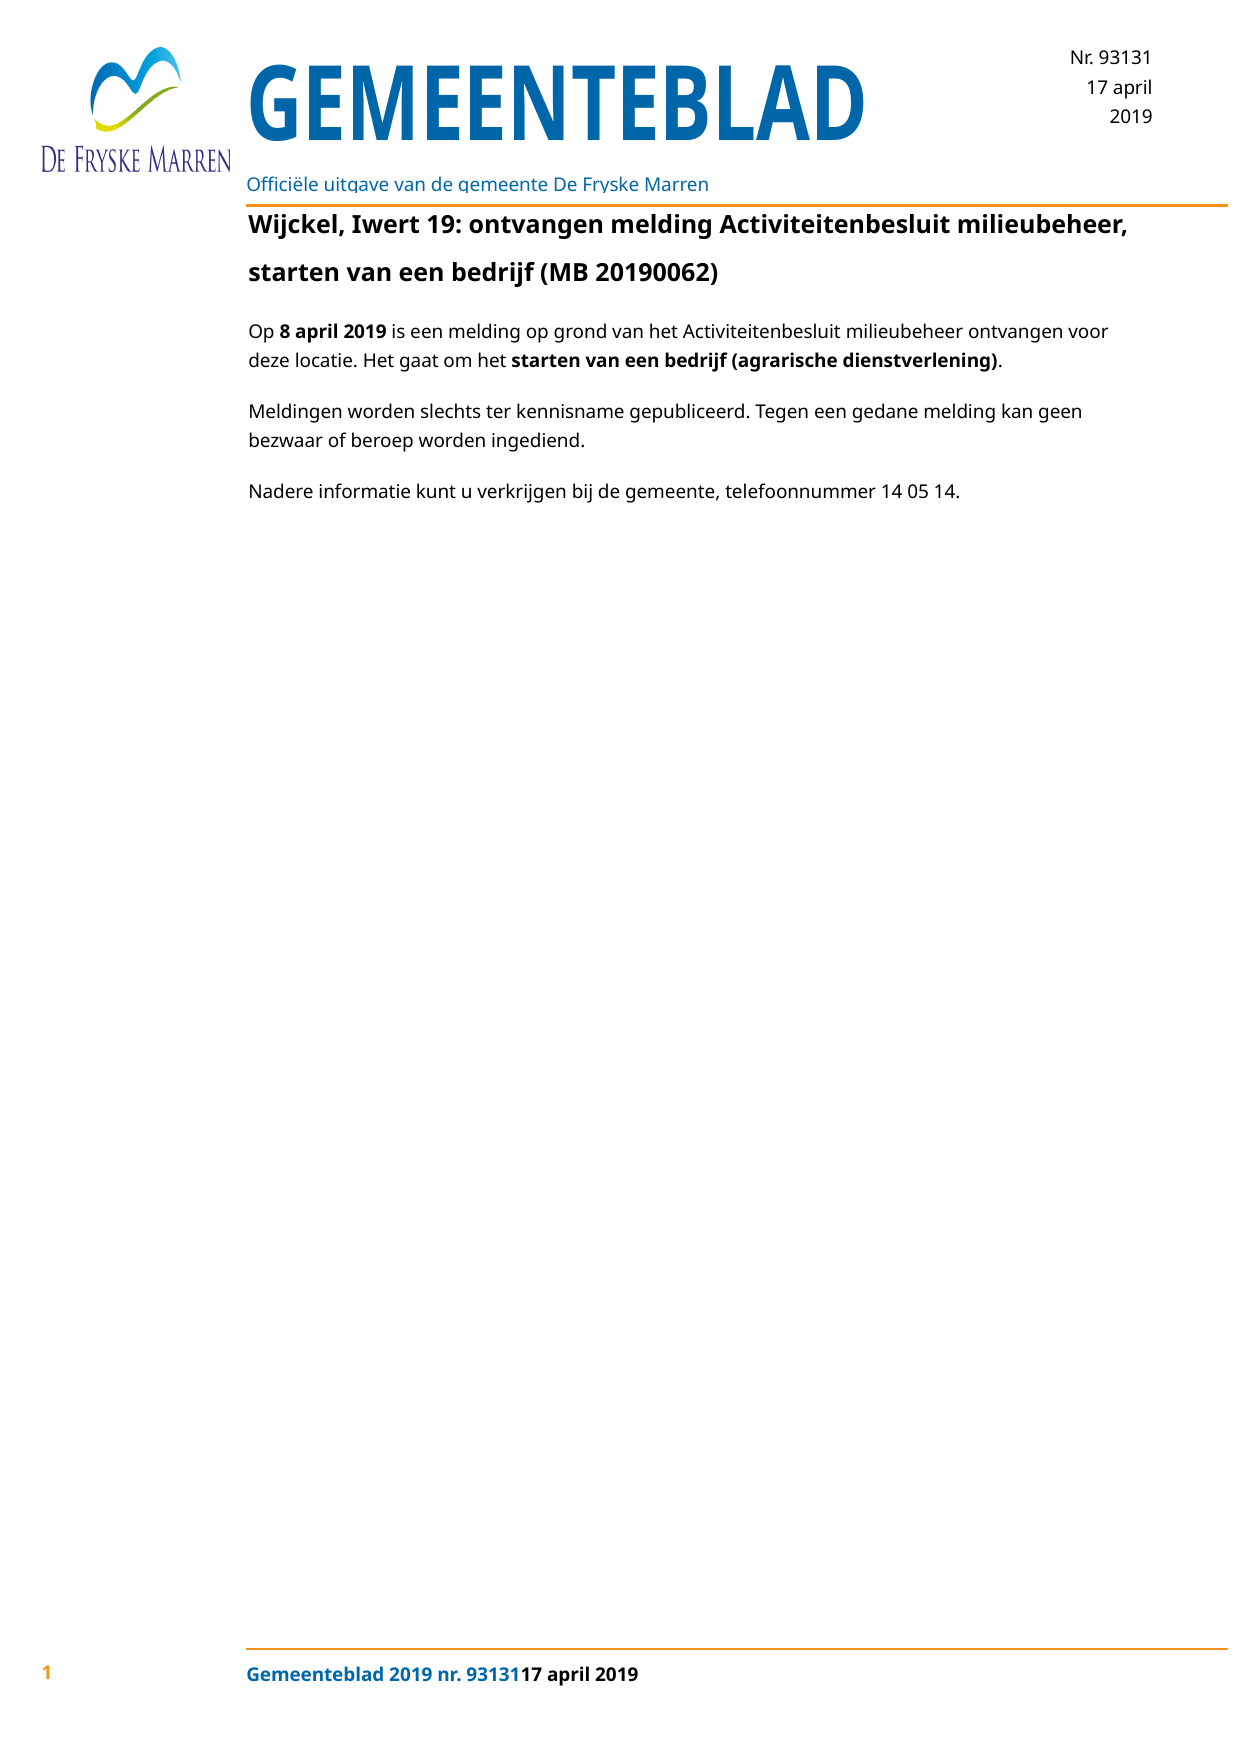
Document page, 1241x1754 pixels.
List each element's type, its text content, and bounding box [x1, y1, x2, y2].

picture [41, 47, 231, 172]
text Nadere informatie kunt u verkrijgen bij de gemeente, telefoonnummer 14 05 14. [248, 478, 1152, 504]
text Op 8 april 2019 is een melding op grond van het Activiteitenbesluit milieubeheer ontvangen voor deze locatie. Het gaat om het starten van een bedrijf (agrarische dienstverlening). [248, 318, 1152, 373]
text Meldingen worden slechts ter kennisname gepubliceerd. Tegen een gedane melding kan geen bezwaar of beroep worden ingediend. [248, 398, 1152, 453]
text Wijckel, Iwert 19: ontvangen melding Activiteitenbesluit milieubeheer, starten van een bedrijf (MB 20190062) [248, 207, 1152, 288]
